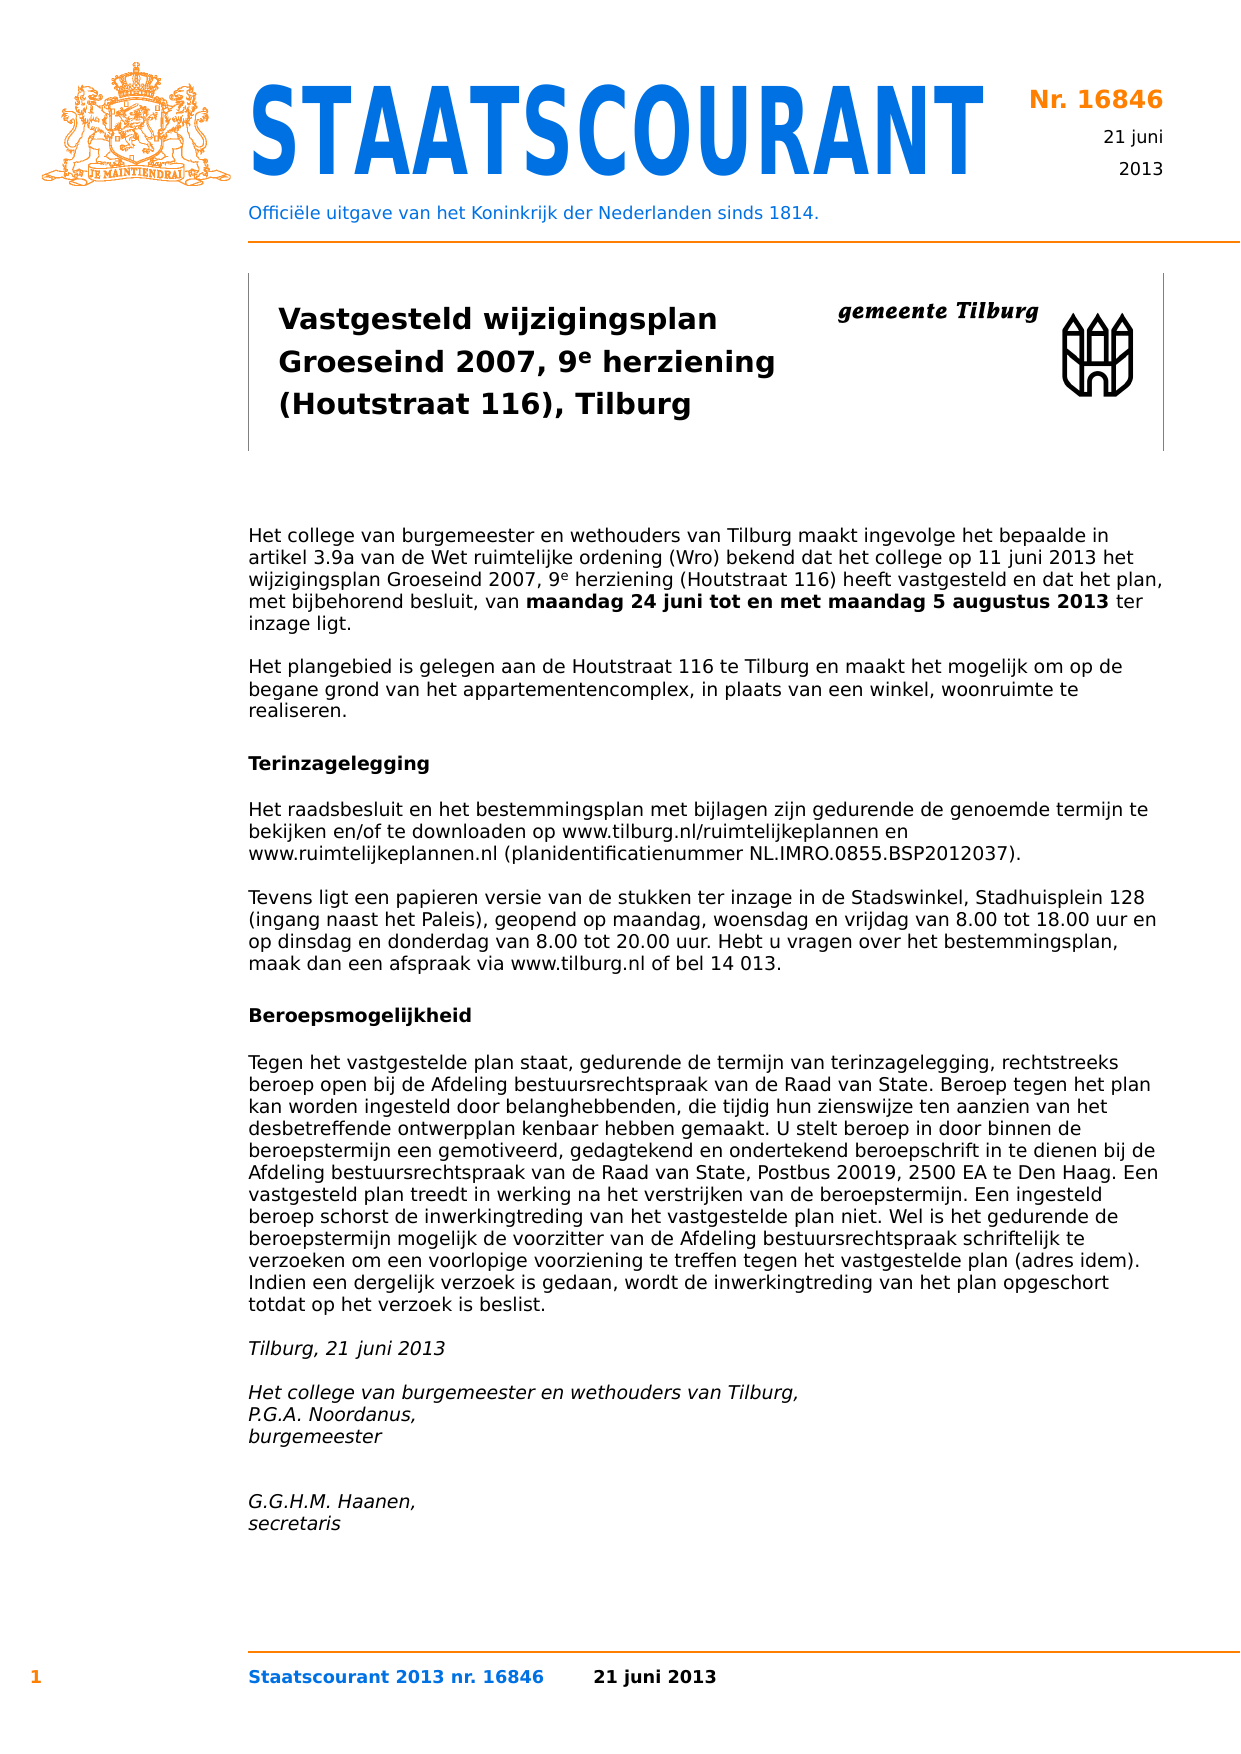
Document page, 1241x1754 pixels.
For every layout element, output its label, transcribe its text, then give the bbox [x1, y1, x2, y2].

text Het college van burgemeester en wethouders van Tilburg, P.G.A. Noordanus, burgemeester [248, 1382, 1163, 1447]
text Het college van burgemeester en wethouders van Tilburg maakt ingevolge het bepaalde in artikel 3.9a van de Wet ruimtelijke ordening (Wro) bekend dat het college op 11 juni 2013 het wijzigingsplan Groeseind 2007, 9e herziening (Houtstraat 116) heeft vastgesteld en dat het plan, met bijbehorend besluit, van maandag 24 juni tot en met maandag 5 augustus 2013 ter inzage ligt. [248, 525, 1163, 634]
text Het plangebied is gelegen aan de Houtstraat 116 te Tilburg en maakt het mogelijk om op de begane grond van het appartementencomplex, in plaats van een winkel, woonruimte te realiseren. [248, 656, 1163, 722]
table_cell Officiële uitgave van het Koninkrijk der Nederlanden sinds 1814. [248, 203, 1240, 241]
text Het raadsbesluit en het bestemmingsplan met bijlagen zijn gedurende de genoemde termijn te bekijken en/of te downloaden op www.tilburg.nl/ruimtelijkeplannen en www.ruimtelijkeplannen.nl (planidentificatienummer NL.IMRO.0855.BSP2012037). [248, 799, 1163, 865]
table_header [25, 62, 248, 241]
picture [41, 62, 231, 186]
table_cell 21 juni [998, 121, 1240, 153]
text G.G.H.M. Haanen, secretaris [248, 1469, 1163, 1535]
text Tevens ligt een papieren versie van de stukken ter inzage in de Stadswinkel, Stadhuisplein 128 (ingang naast het Paleis), geopend op maandag, woensdag en vrijdag van 8.00 tot 18.00 uur en op dinsdag en donderdag van 8.00 tot 20.00 uur. Hebt u vragen over het bestemmingsplan, maak dan een afspraak via www.tilburg.nl of bel 14 013. [248, 887, 1163, 975]
text Tilburg, 21 juni 2013 [248, 1338, 1163, 1360]
text Tegen het vastgestelde plan staat, gedurende de termijn van terinzagelegging, rechtstreeks beroep open bij de Afdeling bestuursrechtspraak van de Raad van State. Beroep tegen het plan kan worden ingesteld door belanghebbenden, die tijdig hun zienswijze ten aanzien van het desbetreffende ontwerpplan kenbaar hebben gemaakt. U stelt beroep in door binnen de beroepstermijn een gemotiveerd, gedagtekend en ondertekend beroepschrift in te dienen bij de Afdeling bestuursrechtspraak van de Raad van State, Postbus 20019, 2500 EA te Den Haag. Een vastgesteld plan treedt in werking na het verstrijken van de beroepstermijn. Een ingesteld beroep schorst de inwerkingtreding van het vastgestelde plan niet. Wel is het gedurende de beroepstermijn mogelijk de voorzitter van de Afdeling bestuursrechtspraak schriftelijk te verzoeken om een voorlopige voorziening te treffen tegen het vastgestelde plan (adres idem). Indien een dergelijk verzoek is gedaan, wordt de inwerkingtreding van het plan opgeschort totdat op het verzoek is beslist. [248, 1052, 1163, 1316]
table_header STAATSCOURANT [248, 62, 998, 203]
subtitle Terinzagelegging [248, 752, 1163, 774]
subtitle Vastgesteld wijzigingsplan Groeseind 2007, 9e herziening (Houtstraat 116), Tilburg [249, 273, 1163, 451]
subtitle Beroepsmogelijkheid [248, 1005, 1163, 1027]
table_cell 2013 [998, 153, 1240, 203]
table_header Nr. 16846 [998, 62, 1240, 121]
picture [838, 302, 1134, 397]
